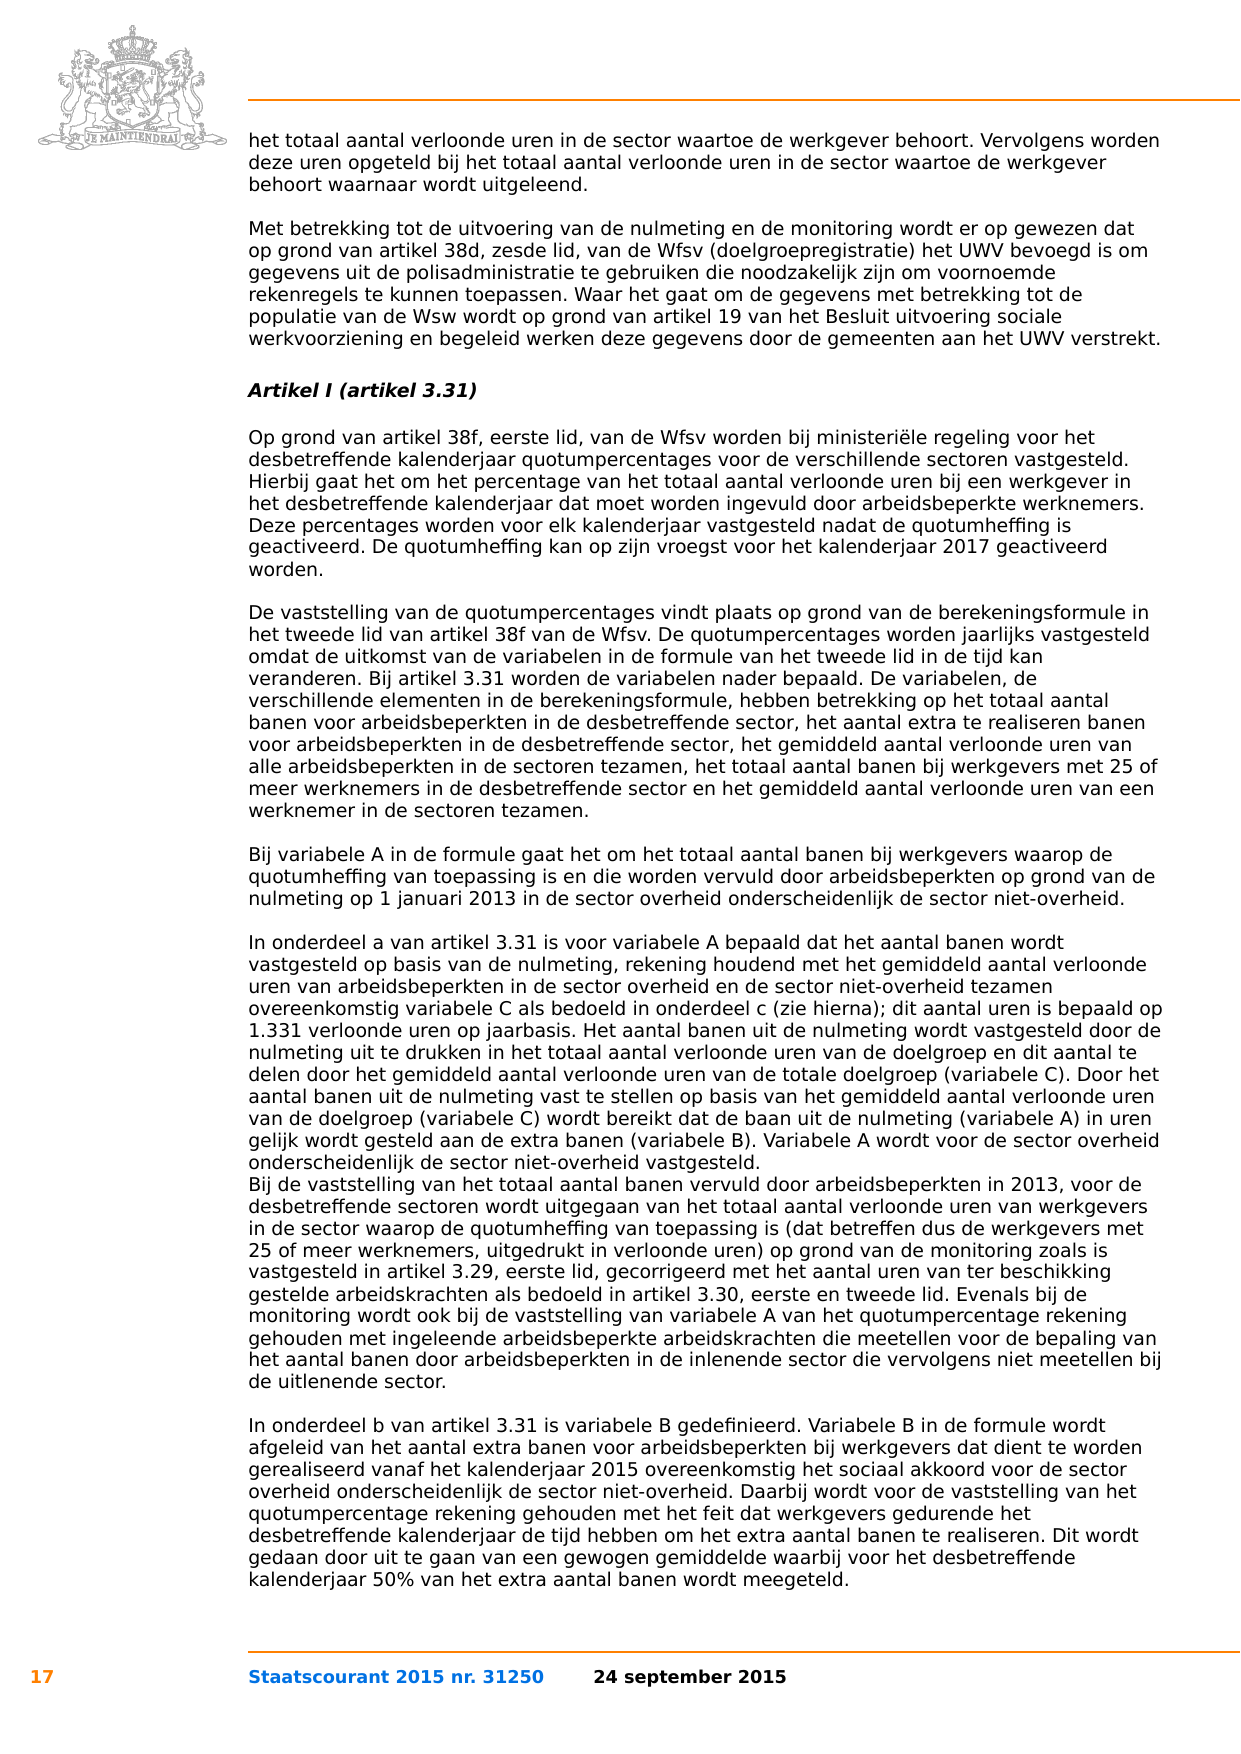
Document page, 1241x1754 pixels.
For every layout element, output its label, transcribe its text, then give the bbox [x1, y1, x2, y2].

text het totaal aantal verloonde uren in de sector waartoe de werkgever behoort. Vervolgens worden deze uren opgeteld bij het totaal aantal verloonde uren in de sector waartoe de werkgever behoort waarnaar wordt uitgeleend. [248, 130, 1163, 196]
text Bij de vaststelling van het totaal aantal banen vervuld door arbeidsbeperkten in 2013, voor de desbetreffende sectoren wordt uitgegaan van het totaal aantal verloonde uren van werkgevers in de sector waarop de quotumheffing van toepassing is (dat betreffen dus de werkgevers met 25 of meer werknemers, uitgedrukt in verloonde uren) op grond van de monitoring zoals is vastgesteld in artikel 3.29, eerste lid, gecorrigeerd met het aantal uren van ter beschikking gestelde arbeidskrachten als bedoeld in artikel 3.30, eerste en tweede lid. Evenals bij de monitoring wordt ook bij de vaststelling van variabele A van het quotumpercentage rekening gehouden met ingeleende arbeidsbeperkte arbeidskrachten die meetellen voor de bepaling van het aantal banen door arbeidsbeperkten in de inlenende sector die vervolgens niet meetellen bij de uitlenende sector. [248, 1173, 1163, 1393]
picture [38, 25, 227, 150]
text De vaststelling van de quotumpercentages vindt plaats op grond van de berekeningsformule in het tweede lid van artikel 38f van de Wfsv. De quotumpercentages worden jaarlijks vastgesteld omdat de uitkomst van de variabelen in de formule van het tweede lid in de tijd kan veranderen. Bij artikel 3.31 worden de variabelen nader bepaald. De variabelen, de verschillende elementen in de berekeningsformule, hebben betrekking op het totaal aantal banen voor arbeidsbeperkten in de desbetreffende sector, het aantal extra te realiseren banen voor arbeidsbeperkten in de desbetreffende sector, het gemiddeld aantal verloonde uren van alle arbeidsbeperkten in de sectoren tezamen, het totaal aantal banen bij werkgevers met 25 of meer werknemers in de desbetreffende sector en het gemiddeld aantal verloonde uren van een werknemer in de sectoren tezamen. [248, 602, 1163, 822]
subtitle Artikel I (artikel 3.31) [248, 379, 1163, 402]
text In onderdeel b van artikel 3.31 is variabele B gedefinieerd. Variabele B in de formule wordt afgeleid van het aantal extra banen voor arbeidsbeperkten bij werkgevers dat dient te worden gerealiseerd vanaf het kalenderjaar 2015 overeenkomstig het sociaal akkoord voor de sector overheid onderscheidenlijk de sector niet-overheid. Daarbij wordt voor de vaststelling van het quotumpercentage rekening gehouden met het feit dat werkgevers gedurende het desbetreffende kalenderjaar de tijd hebben om het extra aantal banen te realiseren. Dit wordt gedaan door uit te gaan van een gewogen gemiddelde waarbij voor het desbetreffende kalenderjaar 50% van het extra aantal banen wordt meegeteld. [248, 1415, 1163, 1591]
text Op grond van artikel 38f, eerste lid, van de Wfsv worden bij ministeriële regeling voor het desbetreffende kalenderjaar quotumpercentages voor de verschillende sectoren vastgesteld. Hierbij gaat het om het percentage van het totaal aantal verloonde uren bij een werkgever in het desbetreffende kalenderjaar dat moet worden ingevuld door arbeidsbeperkte werknemers. Deze percentages worden voor elk kalenderjaar vastgesteld nadat de quotumheffing is geactiveerd. De quotumheffing kan op zijn vroegst voor het kalenderjaar 2017 geactiveerd worden. [248, 427, 1163, 580]
text Met betrekking tot de uitvoering van de nulmeting en de monitoring wordt er op gewezen dat op grond van artikel 38d, zesde lid, van de Wfsv (doelgroepregistratie) het UWV bevoegd is om gegevens uit de polisadministratie te gebruiken die noodzakelijk zijn om voornoemde rekenregels te kunnen toepassen. Waar het gaat om de gegevens met betrekking tot de populatie van de Wsw wordt op grond van artikel 19 van het Besluit uitvoering sociale werkvoorziening en begeleid werken deze gegevens door de gemeenten aan het UWV verstrekt. [248, 218, 1163, 349]
text Bij variabele A in de formule gaat het om het totaal aantal banen bij werkgevers waarop de quotumheffing van toepassing is en die worden vervuld door arbeidsbeperkten op grond van de nulmeting op 1 januari 2013 in de sector overheid onderscheidenlijk de sector niet-overheid. [248, 844, 1163, 910]
text In onderdeel a van artikel 3.31 is voor variabele A bepaald dat het aantal banen wordt vastgesteld op basis van de nulmeting, rekening houdend met het gemiddeld aantal verloonde uren van arbeidsbeperkten in de sector overheid en de sector niet-overheid tezamen overeenkomstig variabele C als bedoeld in onderdeel c (zie hierna); dit aantal uren is bepaald op 1.331 verloonde uren op jaarbasis. Het aantal banen uit de nulmeting wordt vastgesteld door de nulmeting uit te drukken in het totaal aantal verloonde uren van de doelgroep en dit aantal te delen door het gemiddeld aantal verloonde uren van de totale doelgroep (variabele C). Door het aantal banen uit de nulmeting vast te stellen op basis van het gemiddeld aantal verloonde uren van de doelgroep (variabele C) wordt bereikt dat de baan uit de nulmeting (variabele A) in uren gelijk wordt gesteld aan de extra banen (variabele B). Variabele A wordt voor de sector overheid onderscheidenlijk de sector niet-overheid vastgesteld. [248, 932, 1163, 1173]
